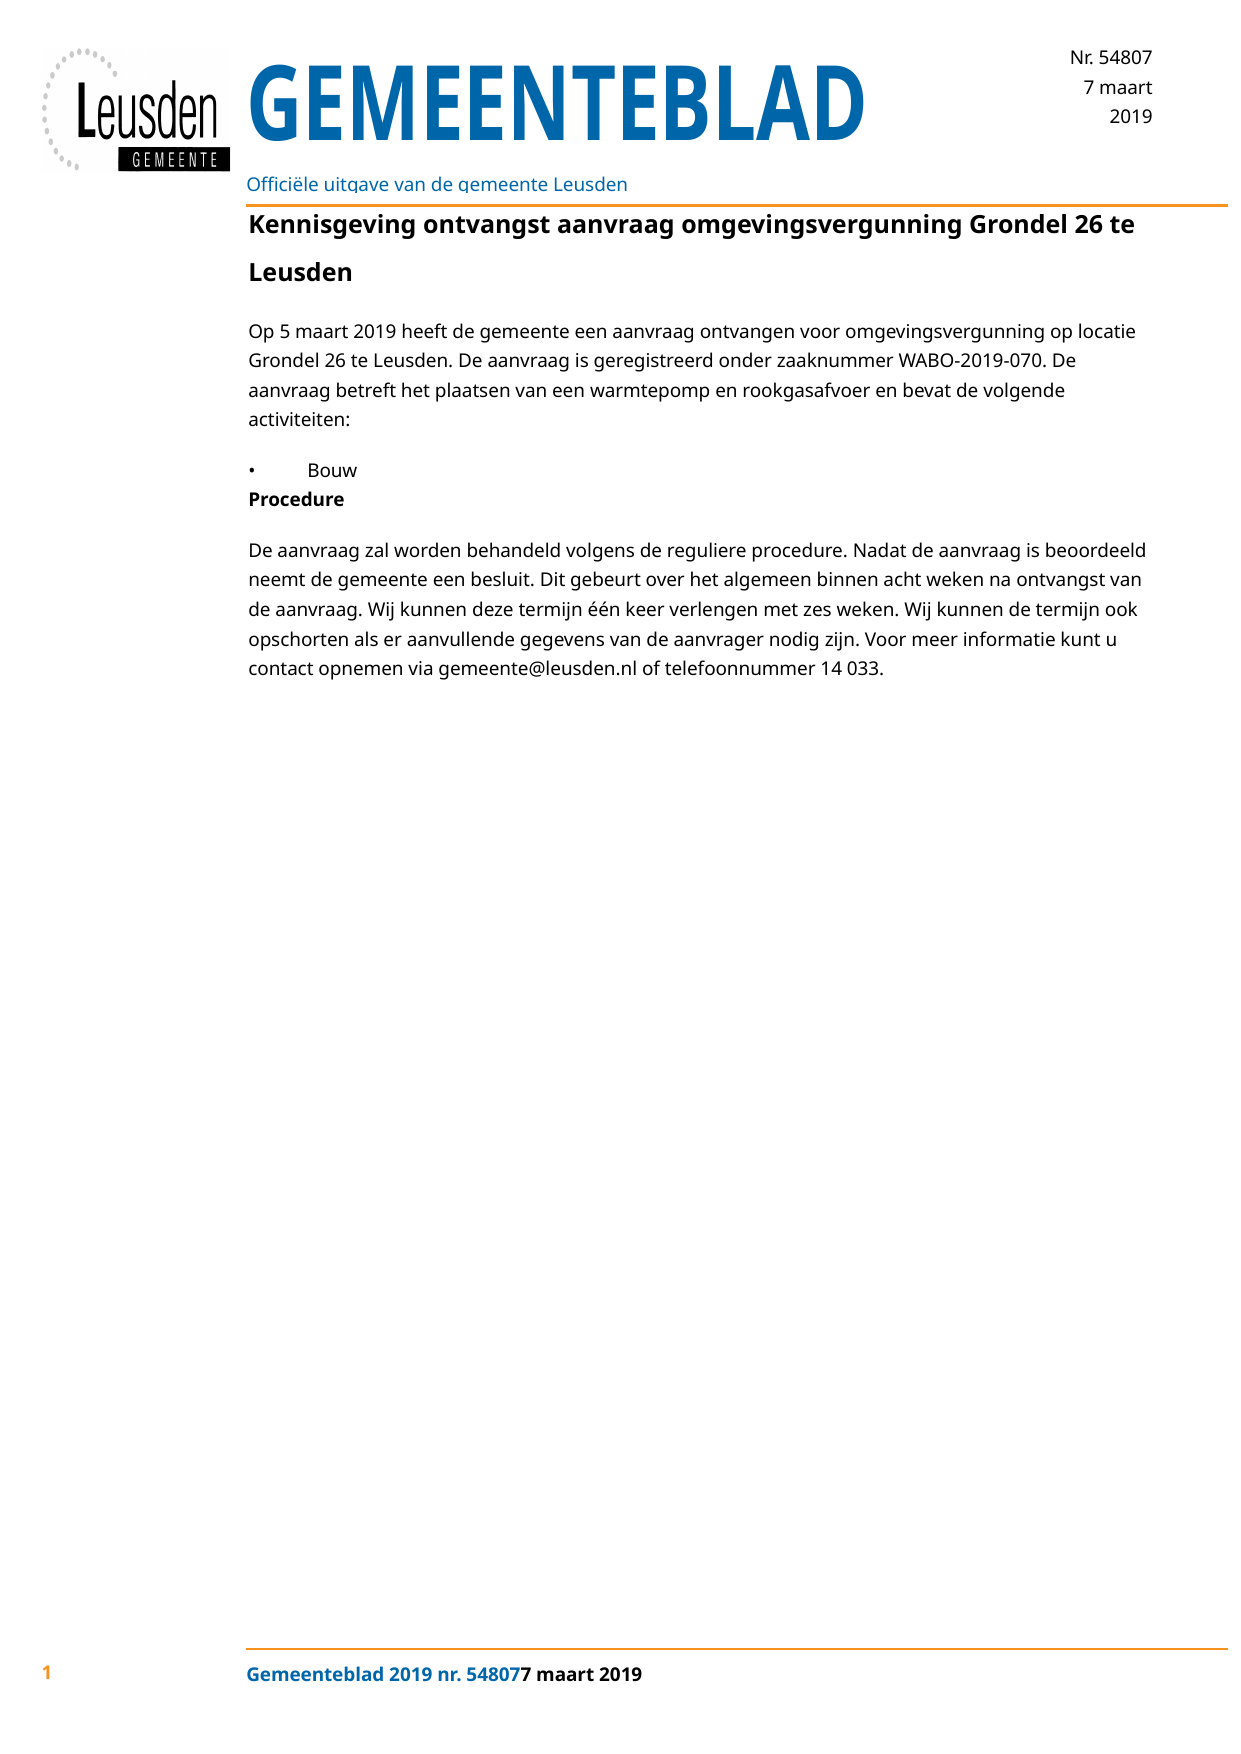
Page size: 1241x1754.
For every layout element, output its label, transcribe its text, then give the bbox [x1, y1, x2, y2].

text Procedure [248, 487, 1152, 512]
text Kennisgeving ontvangst aanvraag omgevingsvergunning Grondel 26 te Leusden [248, 207, 1152, 288]
list Bouw [248, 457, 1152, 483]
text De aanvraag zal worden behandeld volgens de reguliere procedure. Nadat de aanvraag is beoordeeld neemt de gemeente een besluit. Dit gebeurt over het algemeen binnen acht weken na ontvangst van de aanvraag. Wij kunnen deze termijn één keer verlengen met zes weken. Wij kunnen de termijn ook opschorten als er aanvullende gegevens van de aanvrager nodig zijn. Voor meer informatie kunt u contact opnemen via gemeente@leusden.nl of telefoonnummer 14 033. [248, 537, 1152, 681]
text Op 5 maart 2019 heeft de gemeente een aanvraag ontvangen voor omgevingsvergunning op locatie Grondel 26 te Leusden. De aanvraag is geregistreerd onder zaaknummer WABO-2019-070. De aanvraag betreft het plaatsen van een warmtepomp en rookgasafvoer en bevat de volgende activiteiten: [248, 318, 1152, 432]
picture [41, 47, 231, 172]
